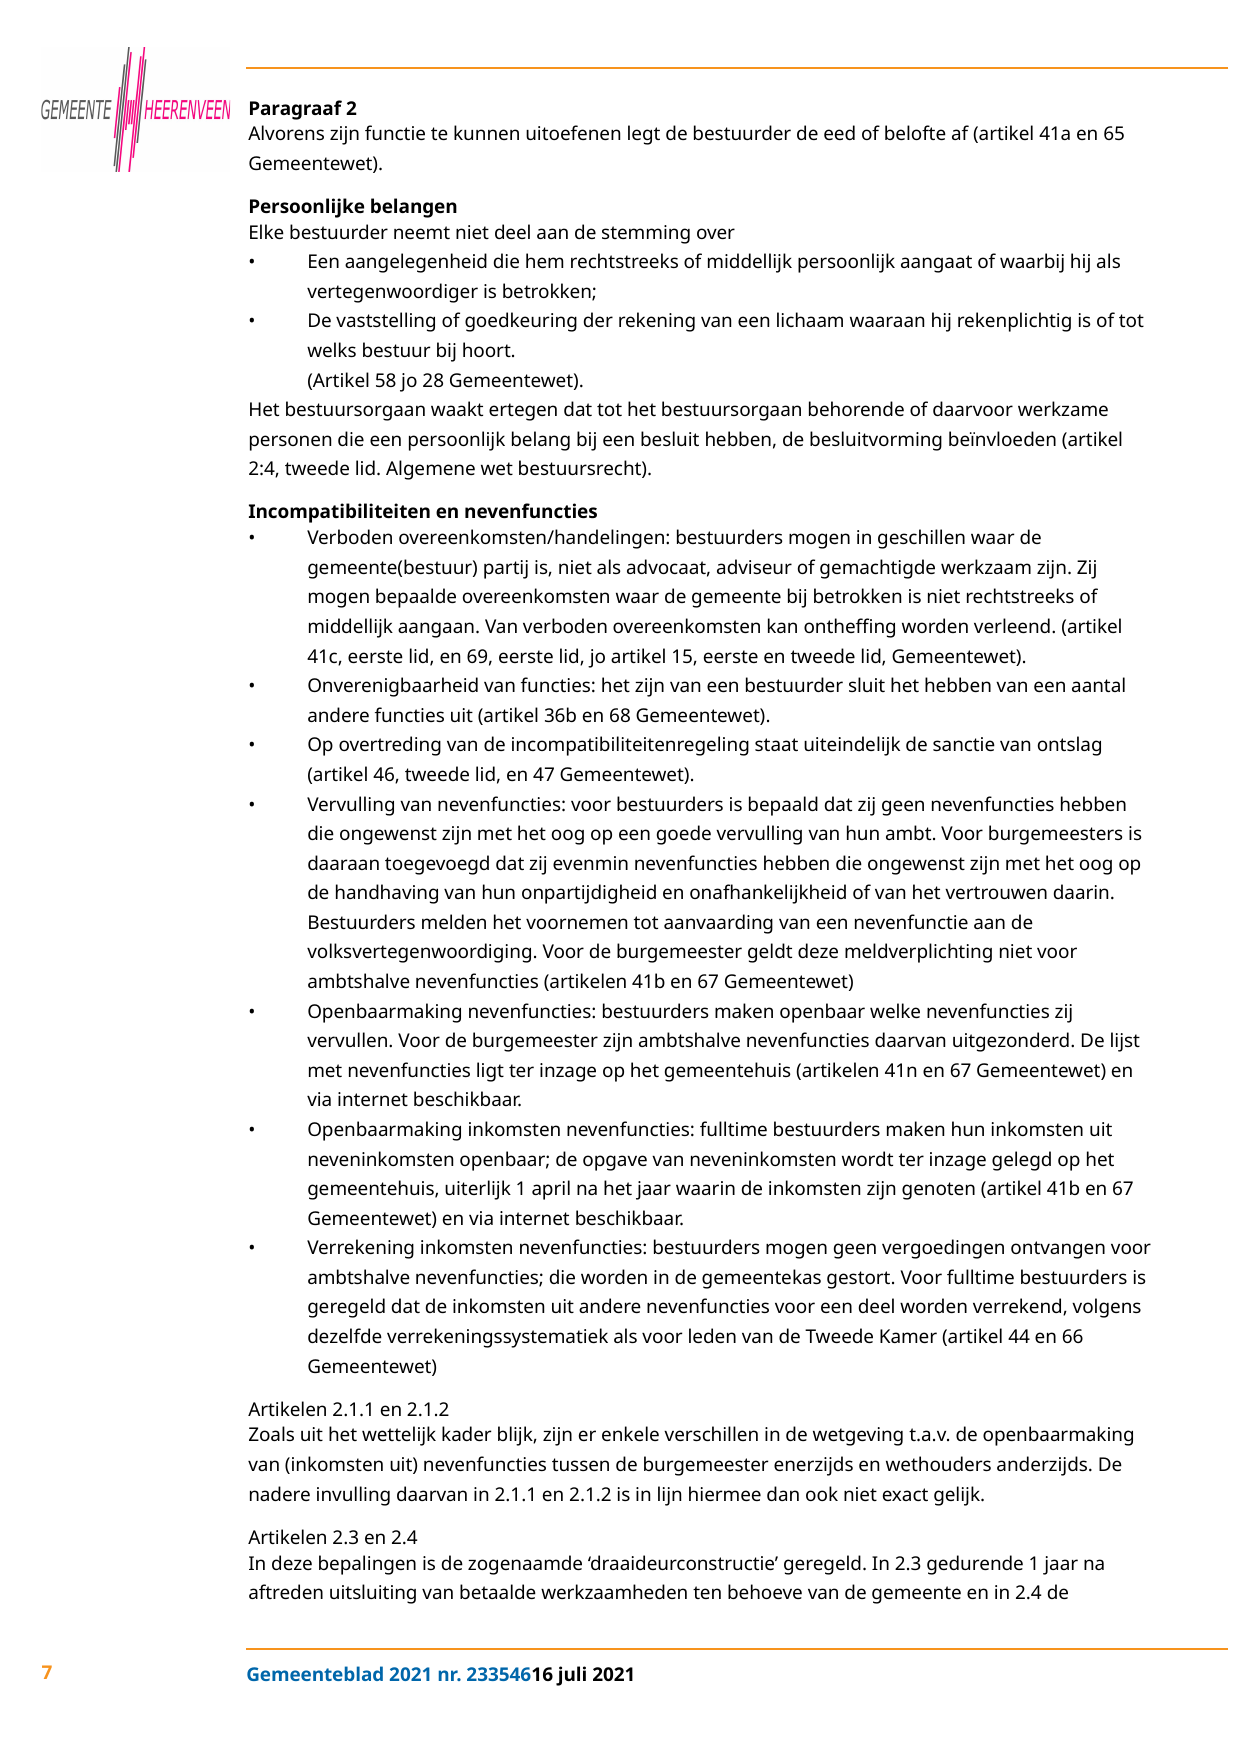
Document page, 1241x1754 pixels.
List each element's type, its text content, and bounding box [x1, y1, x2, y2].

text Het bestuursorgaan waakt ertegen dat tot het bestuursorgaan behorende of daarvoor werkzame personen die een persoonlijk belang bij een besluit hebben, de besluitvorming beïnvloeden (artikel 2:4, tweede lid. Algemene wet bestuursrecht). [248, 396, 1152, 481]
text In deze bepalingen is de zogenaamde ‘draaideurconstructie’ geregeld. In 2.3 gedurende 1 jaar na aftreden uitsluiting van betaalde werkzaamheden ten behoeve van de gemeente en in 2.4 de [248, 1550, 1152, 1605]
text Alvorens zijn functie te kunnen uitoefenen legt de bestuurder de eed of belofte af (artikel 41a en 65 Gemeentewet). [248, 121, 1152, 176]
list Vervulling van nevenfuncties: voor bestuurders is bepaald dat zij geen nevenfuncties hebben die ongewenst zijn met het oog op een goede vervulling van hun ambt. Voor burgemeesters is daaraan toegevoegd dat zij evenmin nevenfuncties hebben die ongewenst zijn met het oog op de handhaving van hun onpartijdigheid en onafhankelijkheid of van het vertrouwen daarin. Bestuurders melden het voornemen tot aanvaarding van een nevenfunctie aan de volksvertegenwoordiging. Voor de burgemeester geldt deze meldverplichting niet voor ambtshalve nevenfuncties (artikelen 41b en 67 Gemeentewet) [248, 791, 1152, 994]
text Incompatibiliteiten en nevenfuncties [248, 499, 1152, 524]
list Onverenigbaarheid van functies: het zijn van een bestuurder sluit het hebben van een aantal andere functies uit (artikel 36b en 68 Gemeentewet). [248, 672, 1152, 728]
text Zoals uit het wettelijk kader blijk, zijn er enkele verschillen in de wetgeving t.a.v. de openbaarmaking van (inkomsten uit) nevenfuncties tussen de burgemeester enerzijds en wethouders anderzijds. De nadere invulling daarvan in 2.1.1 en 2.1.2 is in lijn hiermee dan ook niet exact gelijk. [248, 1422, 1152, 1507]
list De vaststelling of goedkeuring der rekening van een lichaam waaraan hij rekenplichtig is of tot welks bestuur bij hoort. [248, 308, 1152, 363]
list (Artikel 58 jo 28 Gemeentewet). [248, 367, 1152, 393]
list Openbaarmaking inkomsten nevenfuncties: fulltime bestuurders maken hun inkomsten uit neveninkomsten openbaar; de opgave van neveninkomsten wordt ter inzage gelegd op het gemeentehuis, uiterlijk 1 april na het jaar waarin de inkomsten zijn genoten (artikel 41b en 67 Gemeentewet) en via internet beschikbaar. [248, 1116, 1152, 1231]
list Verboden overeenkomsten/handelingen: bestuurders mogen in geschillen waar de gemeente(bestuur) partij is, niet als advocaat, adviseur of gemachtigde werkzaam zijn. Zij mogen bepaalde overeenkomsten waar de gemeente bij betrokken is niet rechtstreeks of middellijk aangaan. Van verboden overeenkomsten kan ontheffing worden verleend. (artikel 41c, eerste lid, en 69, eerste lid, jo artikel 15, eerste en tweede lid, Gemeentewet). [248, 524, 1152, 668]
picture [41, 47, 231, 172]
list Op overtreding van de incompatibiliteitenregeling staat uiteindelijk de sanctie van ontslag (artikel 46, tweede lid, en 47 Gemeentewet). [248, 732, 1152, 787]
text Artikelen 2.1.1 en 2.1.2 [248, 1396, 1152, 1422]
list Openbaarmaking nevenfuncties: bestuurders maken openbaar welke nevenfuncties zij vervullen. Voor de burgemeester zijn ambtshalve nevenfuncties daarvan uitgezonderd. De lijst met nevenfuncties ligt ter inzage op het gemeentehuis (artikelen 41n en 67 Gemeentewet) en via internet beschikbaar. [248, 998, 1152, 1112]
text Elke bestuurder neemt niet deel aan de stemming over [248, 219, 1152, 245]
text Persoonlijke belangen [248, 193, 1152, 219]
text Artikelen 2.3 en 2.4 [248, 1524, 1152, 1550]
list Verrekening inkomsten nevenfuncties: bestuurders mogen geen vergoedingen ontvangen voor ambtshalve nevenfuncties; die worden in de gemeentekas gestort. Voor fulltime bestuurders is geregeld dat de inkomsten uit andere nevenfuncties voor een deel worden verrekend, volgens dezelfde verrekeningssystematiek als voor leden van de Tweede Kamer (artikel 44 en 66 Gemeentewet) [248, 1234, 1152, 1378]
list Een aangelegenheid die hem rechtstreeks of middellijk persoonlijk aangaat of waarbij hij als vertegenwoordiger is betrokken; [248, 248, 1152, 304]
text Paragraaf 2 [248, 95, 1152, 121]
